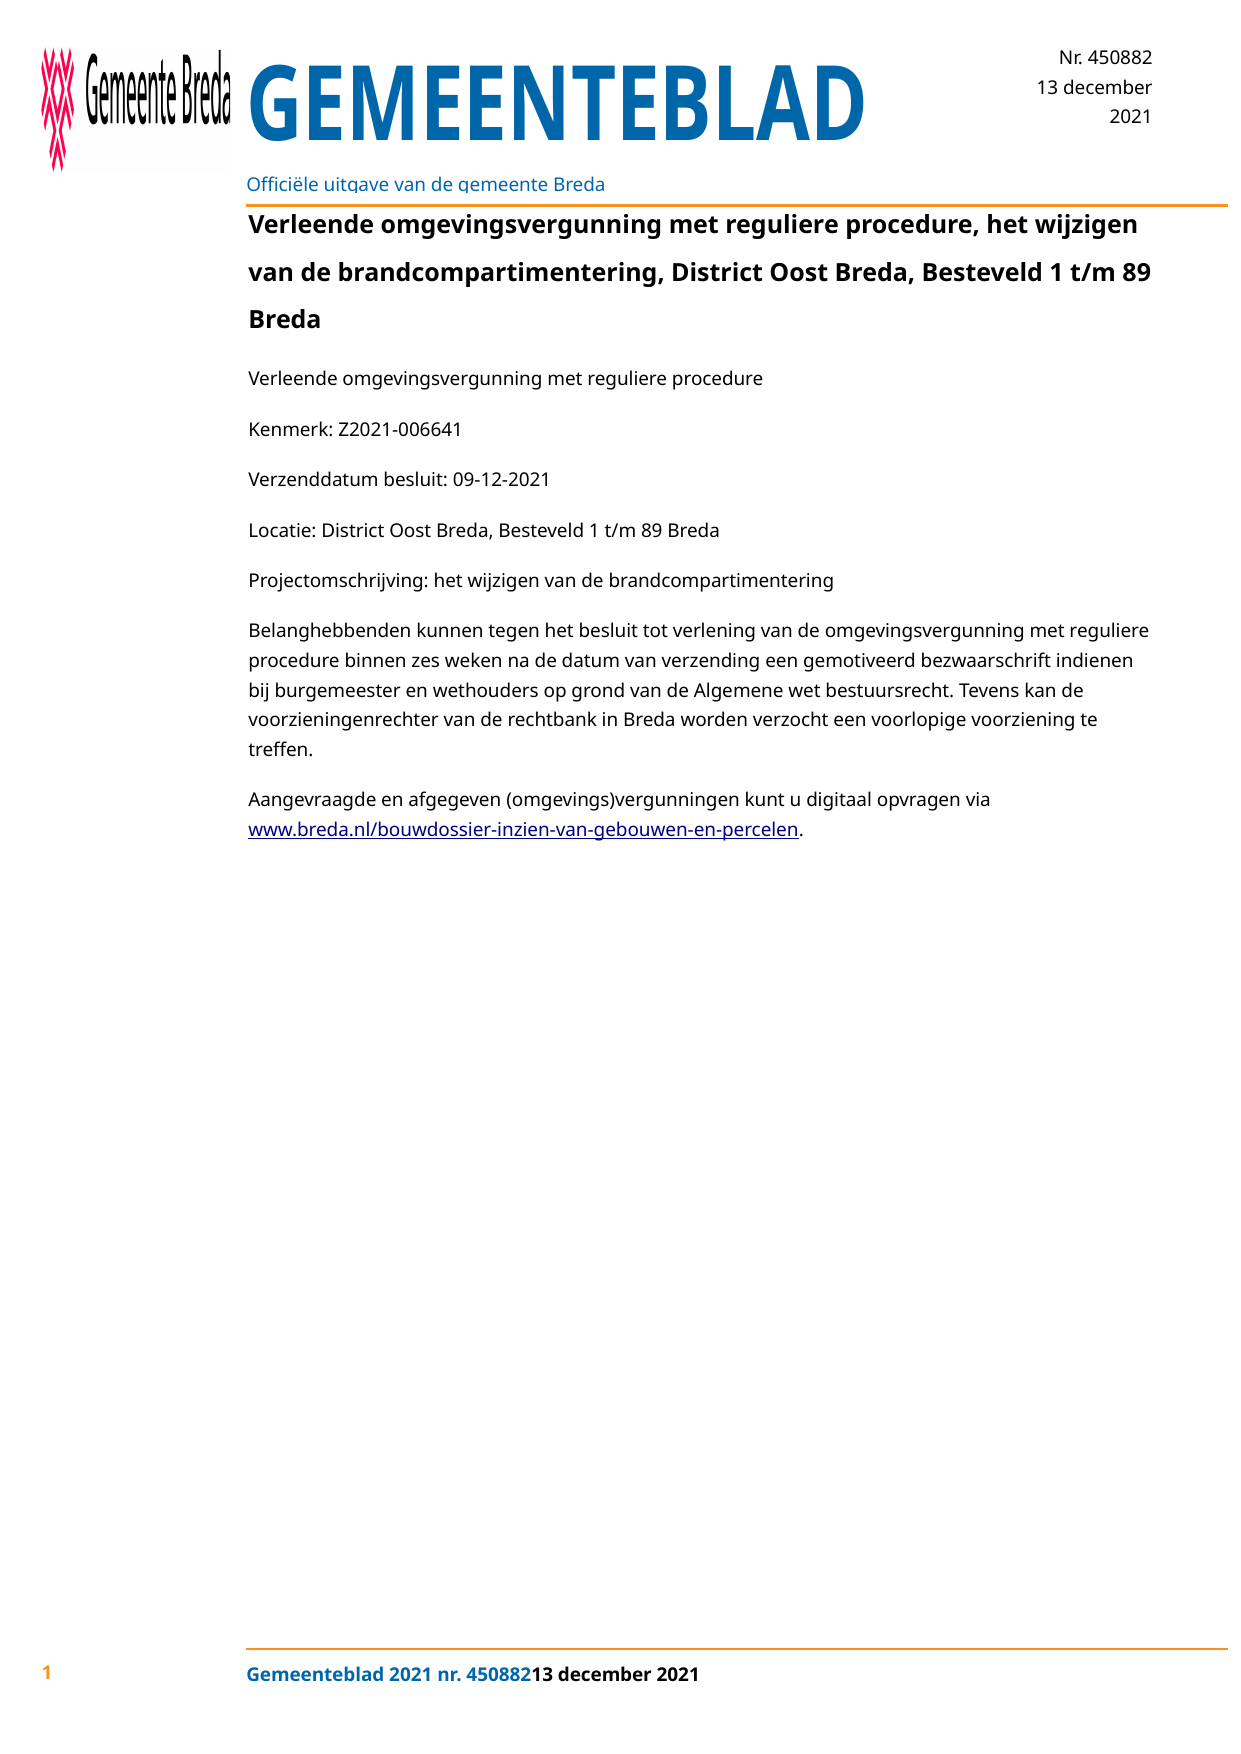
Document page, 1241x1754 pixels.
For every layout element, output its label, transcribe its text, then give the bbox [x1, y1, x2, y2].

text Projectomschrijving: het wijzigen van de brandcompartimentering [248, 567, 1152, 593]
text Verleende omgevingsvergunning met reguliere procedure, het wijzigen van de brandcompartimentering, District Oost Breda, Besteveld 1 t/m 89 Breda [248, 207, 1152, 336]
text Aangevraagde en afgegeven (omgevings)vergunningen kunt u digitaal opvragen via www.breda.nl/bouwdossier-inzien-van-gebouwen-en-percelen. [248, 786, 1152, 842]
text Belanghebbenden kunnen tegen het besluit tot verlening van de omgevingsvergunning met reguliere procedure binnen zes weken na de datum van verzending een gemotiveerd bezwaarschrift indienen bij burgemeester en wethouders op grond van de Algemene wet bestuursrecht. Tevens kan de voorzieningenrechter van de rechtbank in Breda worden verzocht een voorlopige voorziening te treffen. [248, 618, 1152, 762]
picture [41, 47, 231, 172]
text Kenmerk: Z2021-006641 [248, 416, 1152, 442]
text Locatie: District Oost Breda, Besteveld 1 t/m 89 Breda [248, 517, 1152, 542]
text Verleende omgevingsvergunning met reguliere procedure [248, 366, 1152, 391]
text Verzenddatum besluit: 09-12-2021 [248, 466, 1152, 492]
